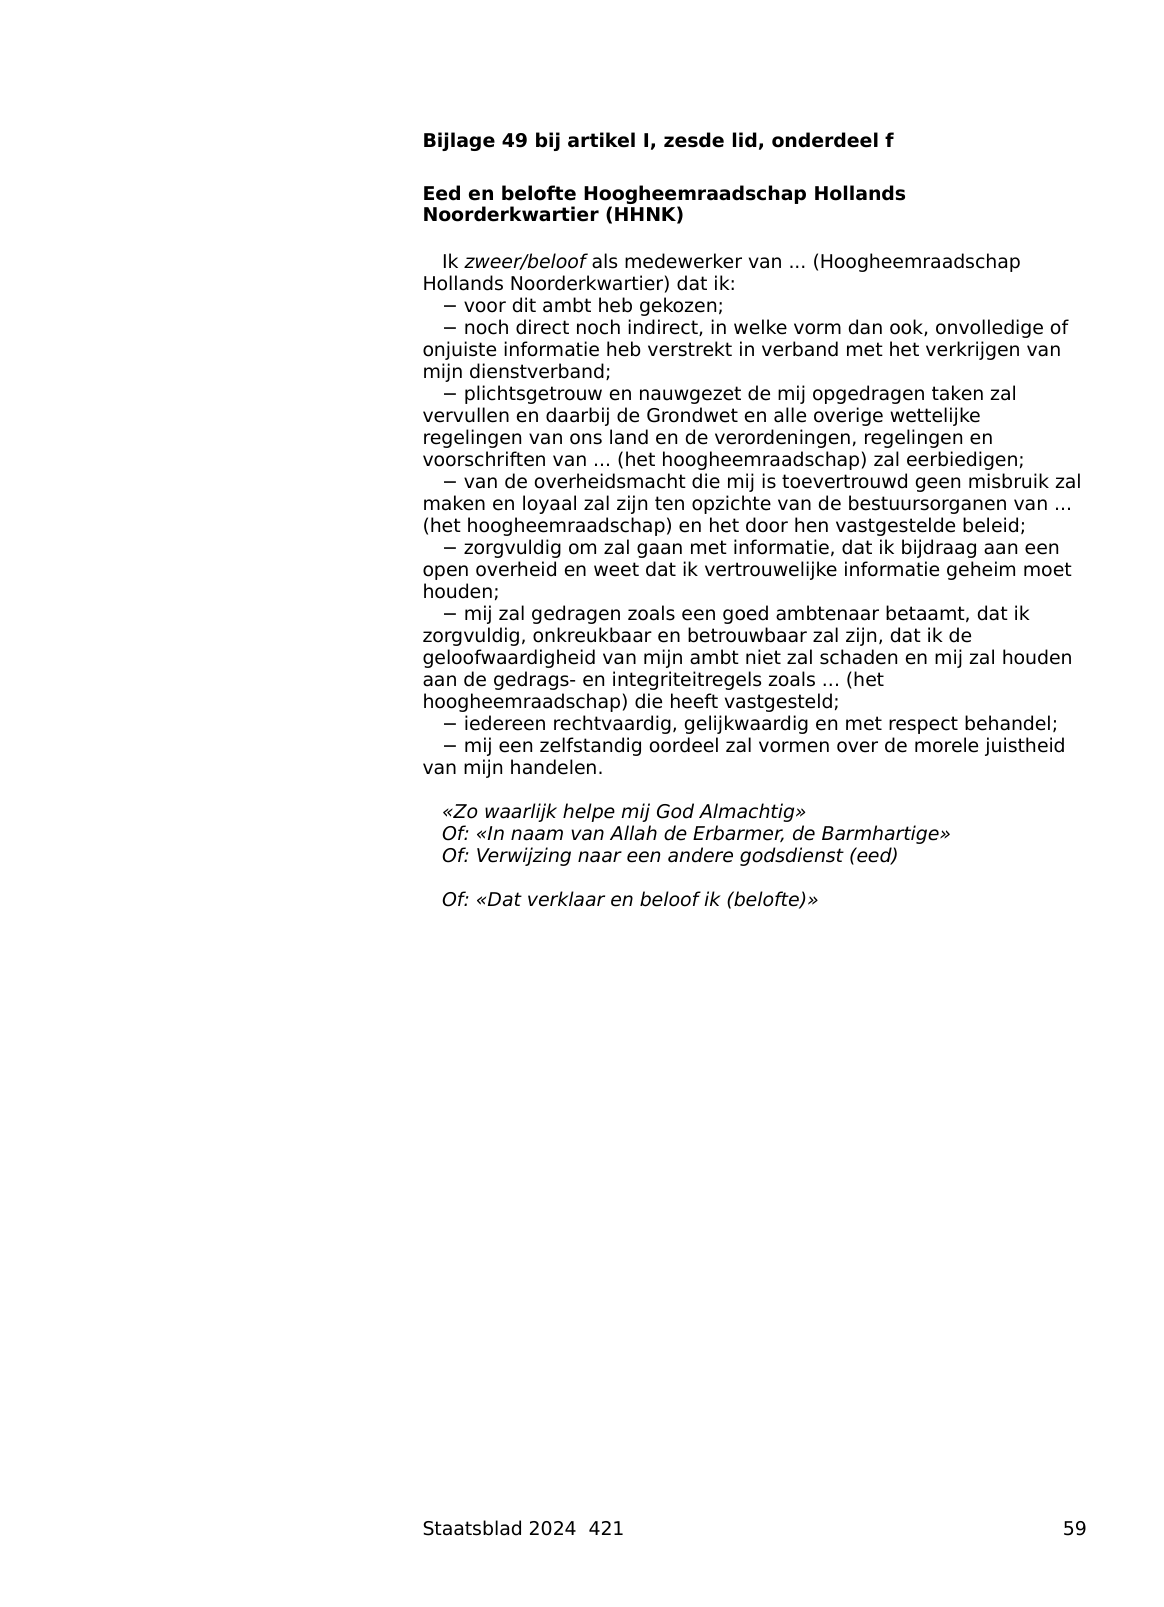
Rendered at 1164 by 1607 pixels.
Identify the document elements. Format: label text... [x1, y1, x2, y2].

text «Zo waarlijk helpe mij God Almachtig» [422, 801, 1087, 823]
text Of: «In naam van Allah de Erbarmer, de Barmhartige» [422, 823, 1087, 845]
text − zorgvuldig om zal gaan met informatie, dat ik bijdraag aan een open overheid en weet dat ik vertrouwelijke informatie geheim moet houden; [422, 537, 1087, 603]
text − mij een zelfstandig oordeel zal vormen over de morele juistheid van mijn handelen. [422, 735, 1087, 779]
text − plichtsgetrouw en nauwgezet de mij opgedragen taken zal vervullen en daarbij de Grondwet en alle overige wettelijke regelingen van ons land en de verordeningen, regelingen en voorschriften van ... (het hoogheemraadschap) zal eerbiedigen; [422, 383, 1087, 471]
text Ik zweer/beloof als medewerker van ... (Hoogheemraadschap Hollands Noorderkwartier) dat ik: [422, 251, 1087, 295]
text − van de overheidsmacht die mij is toevertrouwd geen misbruik zal maken en loyaal zal zijn ten opzichte van de bestuursorganen van ... (het hoogheemraadschap) en het door hen vastgestelde beleid; [422, 471, 1087, 537]
text Of: Verwijzing naar een andere godsdienst (eed) [422, 845, 1087, 867]
subtitle Bijlage 49 bij artikel I, zesde lid, onderdeel f [422, 130, 1087, 152]
text Of: «Dat verklaar en beloof ik (belofte)» [422, 889, 1087, 911]
subtitle Eed en belofte Hoogheemraadschap Hollands Noorderkwartier (HHNK) [422, 182, 1087, 226]
text − noch direct noch indirect, in welke vorm dan ook, onvolledige of onjuiste informatie heb verstrekt in verband met het verkrijgen van mijn dienstverband; [422, 317, 1087, 383]
text − voor dit ambt heb gekozen; [422, 295, 1087, 317]
text − iedereen rechtvaardig, gelijkwaardig en met respect behandel; [422, 713, 1087, 735]
text − mij zal gedragen zoals een goed ambtenaar betaamt, dat ik zorgvuldig, onkreukbaar en betrouwbaar zal zijn, dat ik de geloofwaardigheid van mijn ambt niet zal schaden en mij zal houden aan de gedrags- en integriteitregels zoals ... (het hoogheemraadschap) die heeft vastgesteld; [422, 603, 1087, 713]
